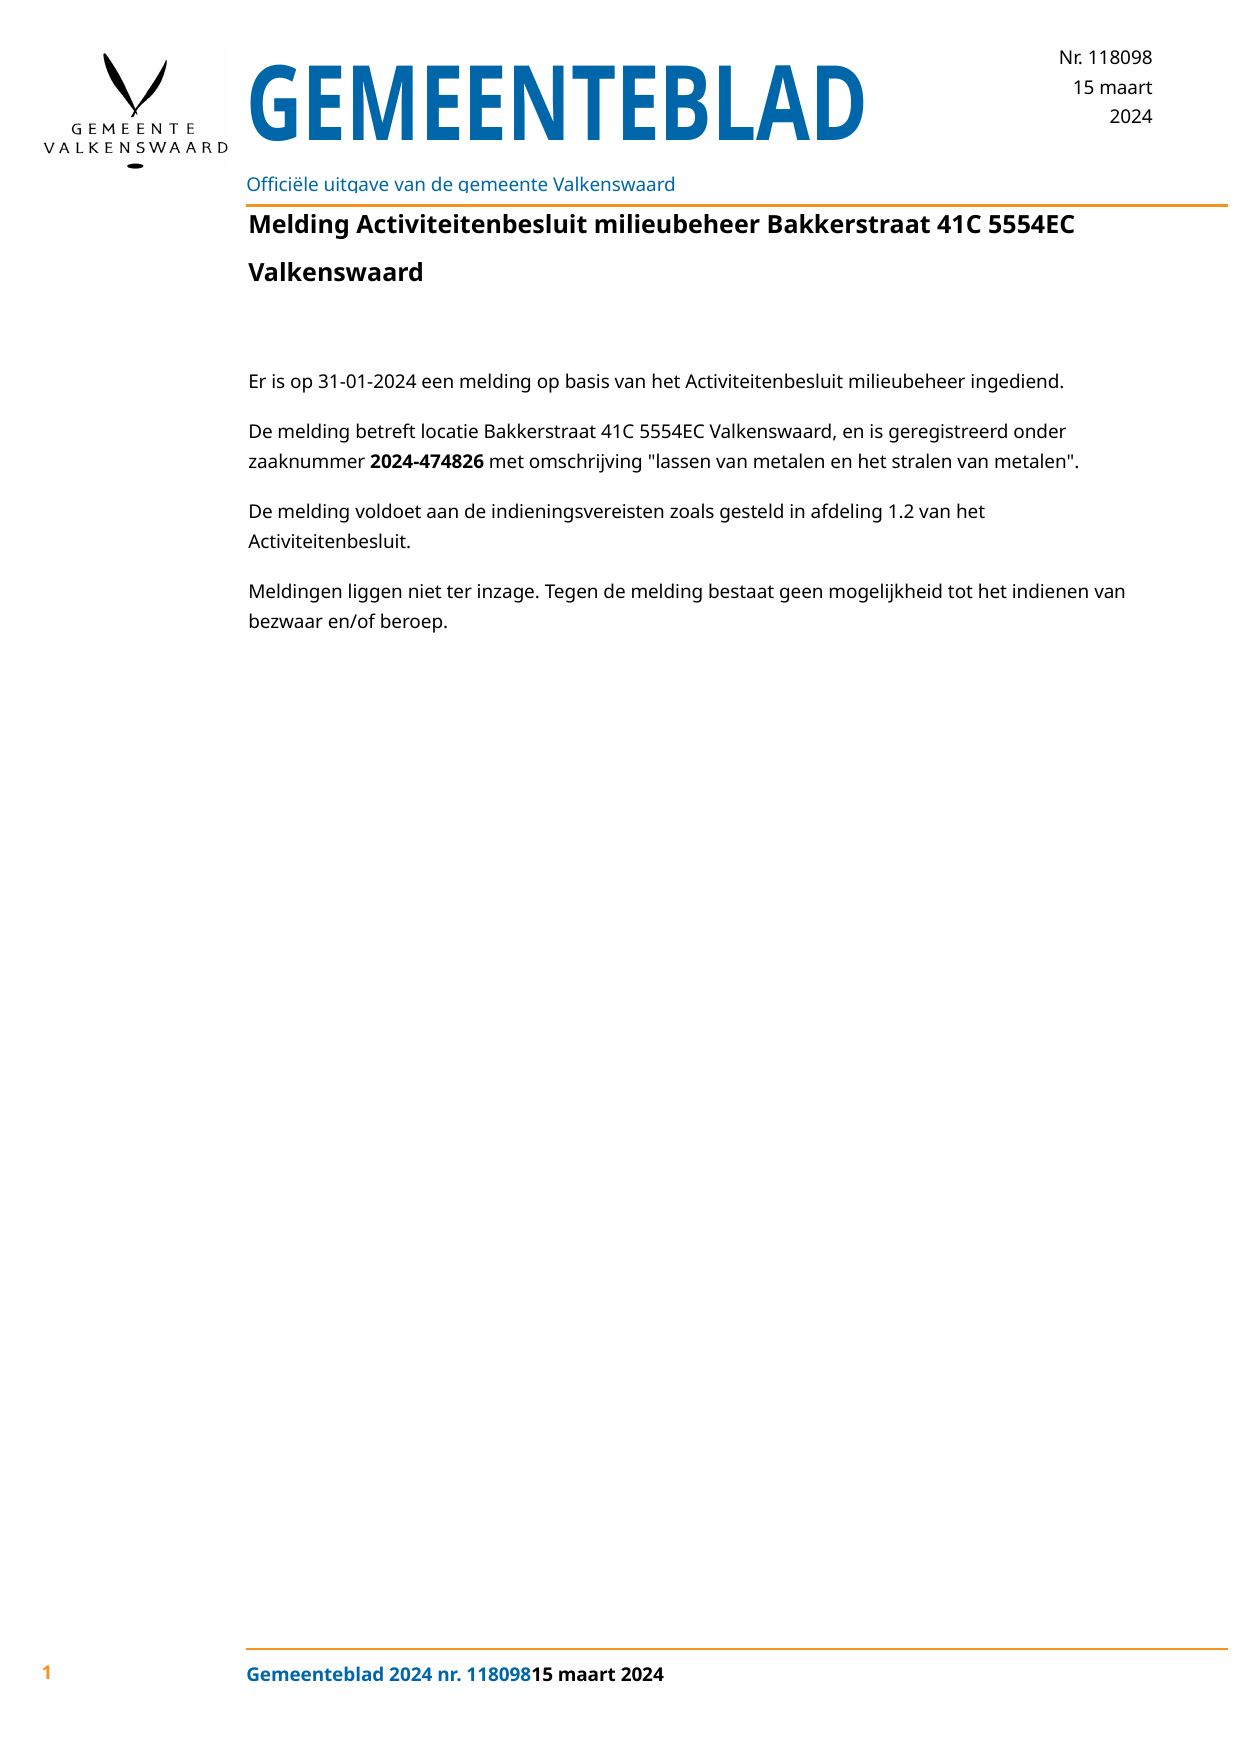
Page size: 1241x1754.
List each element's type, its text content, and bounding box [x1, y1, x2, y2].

text Melding Activiteitenbesluit milieubeheer Bakkerstraat 41C 5554EC Valkenswaard [248, 207, 1152, 288]
text Meldingen liggen niet ter inzage. Tegen de melding bestaat geen mogelijkheid tot het indienen van bezwaar en/of beroep. [248, 579, 1152, 634]
text De melding betreft locatie Bakkerstraat 41C 5554EC Valkenswaard, en is geregistreerd onder zaaknummer 2024-474826 met omschrijving "lassen van metalen en het stralen van metalen". [248, 419, 1152, 474]
text De melding voldoet aan de indieningsvereisten zoals gesteld in afdeling 1.2 van het Activiteitenbesluit. [248, 499, 1152, 554]
text Er is op 31-01-2024 een melding op basis van het Activiteitenbesluit milieubeheer ingediend. [248, 368, 1152, 394]
picture [41, 47, 231, 172]
